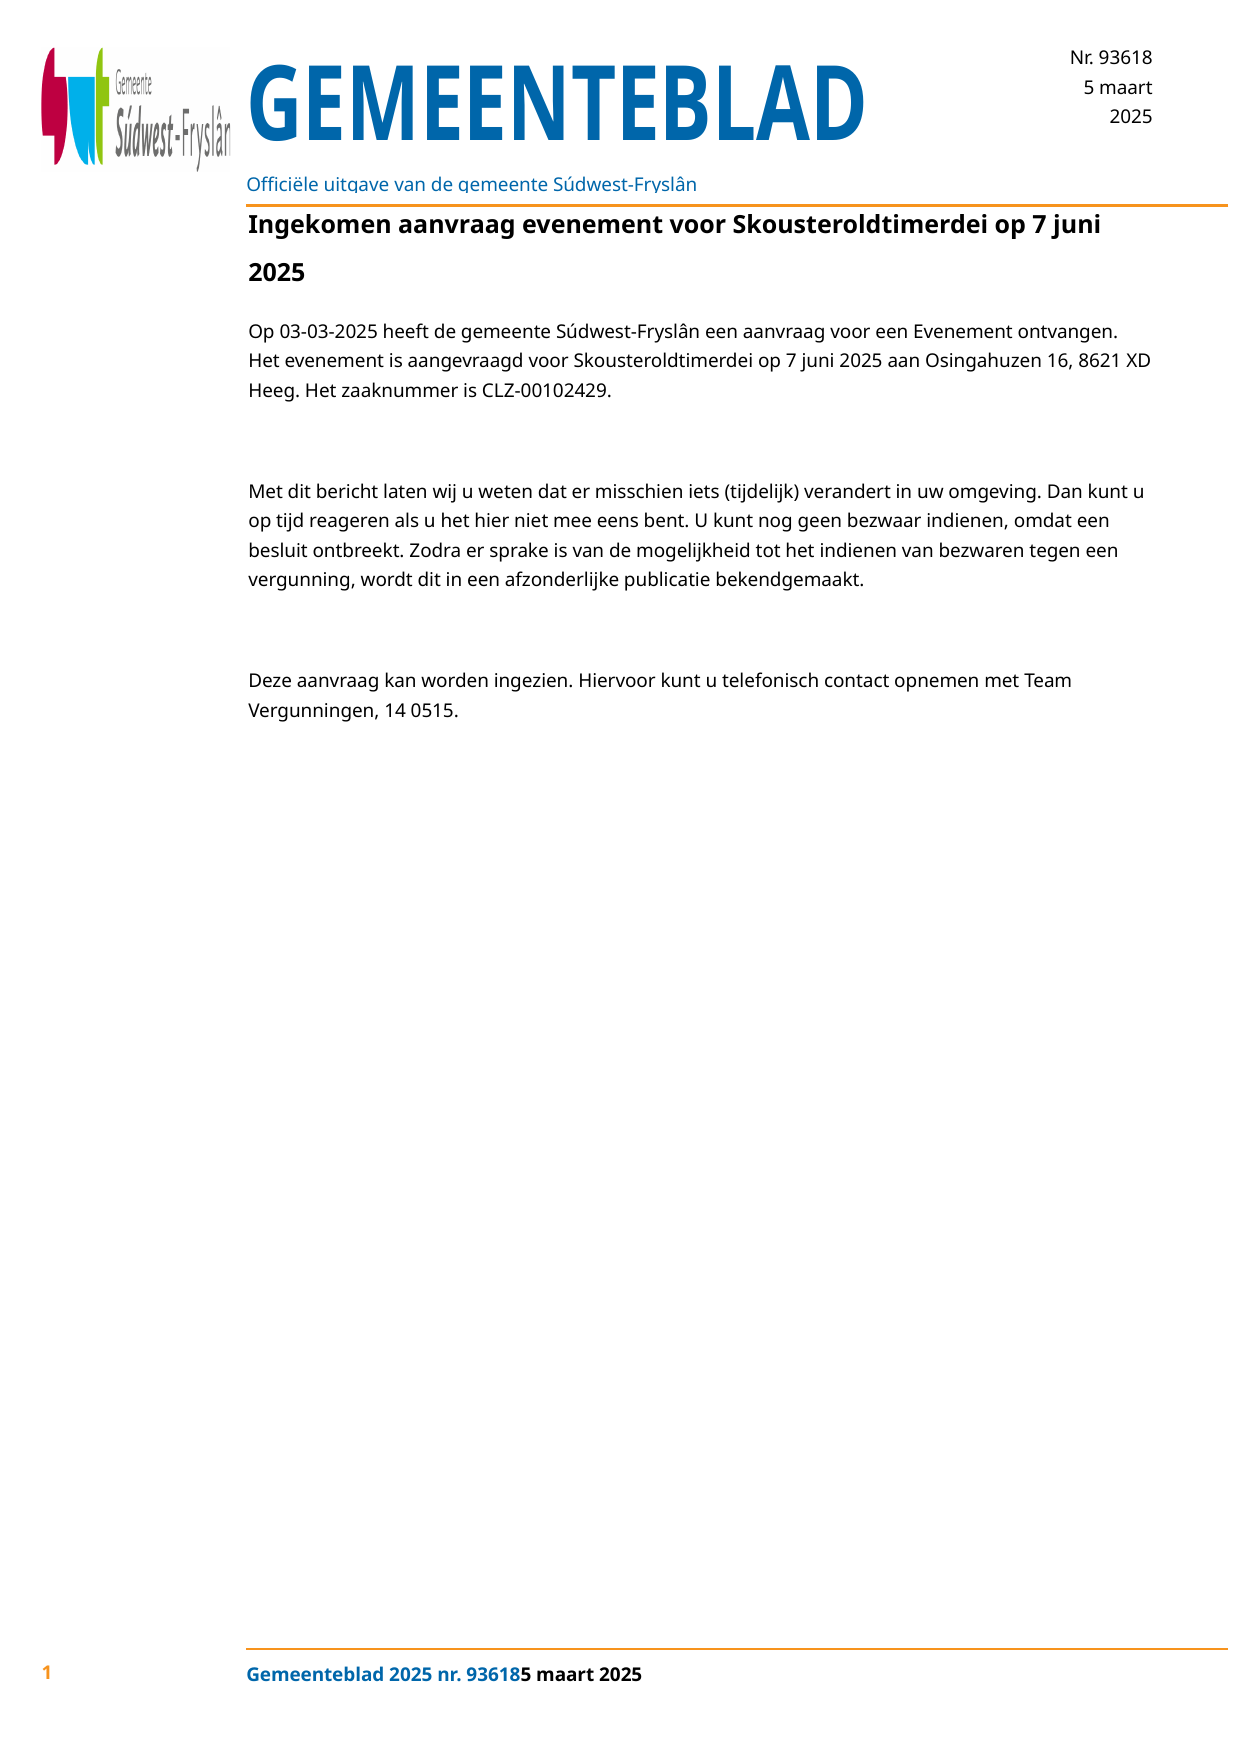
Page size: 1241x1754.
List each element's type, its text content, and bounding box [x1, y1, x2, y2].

text Deze aanvraag kan worden ingezien. Hiervoor kunt u telefonisch contact opnemen met Team Vergunningen, 14 0515. [248, 667, 1152, 723]
text Met dit bericht laten wij u weten dat er misschien iets (tijdelijk) verandert in uw omgeving. Dan kunt u op tijd reageren als u het hier niet mee eens bent. U kunt nog geen bezwaar indienen, omdat een besluit ontbreekt. Zodra er sprake is van de mogelijkheid tot het indienen van bezwaren tegen een vergunning, wordt dit in een afzonderlijke publicatie bekendgemaakt. [248, 478, 1152, 592]
text Ingekomen aanvraag evenement voor Skousteroldtimerdei op 7 juni 2025 [248, 207, 1152, 288]
text Op 03-03-2025 heeft de gemeente Súdwest-Fryslân een aanvraag voor een Evenement ontvangen. Het evenement is aangevraagd voor Skousteroldtimerdei op 7 juni 2025 aan Osingahuzen 16, 8621 XD Heeg. Het zaaknummer is CLZ-00102429. [248, 318, 1152, 403]
picture [41, 47, 231, 172]
